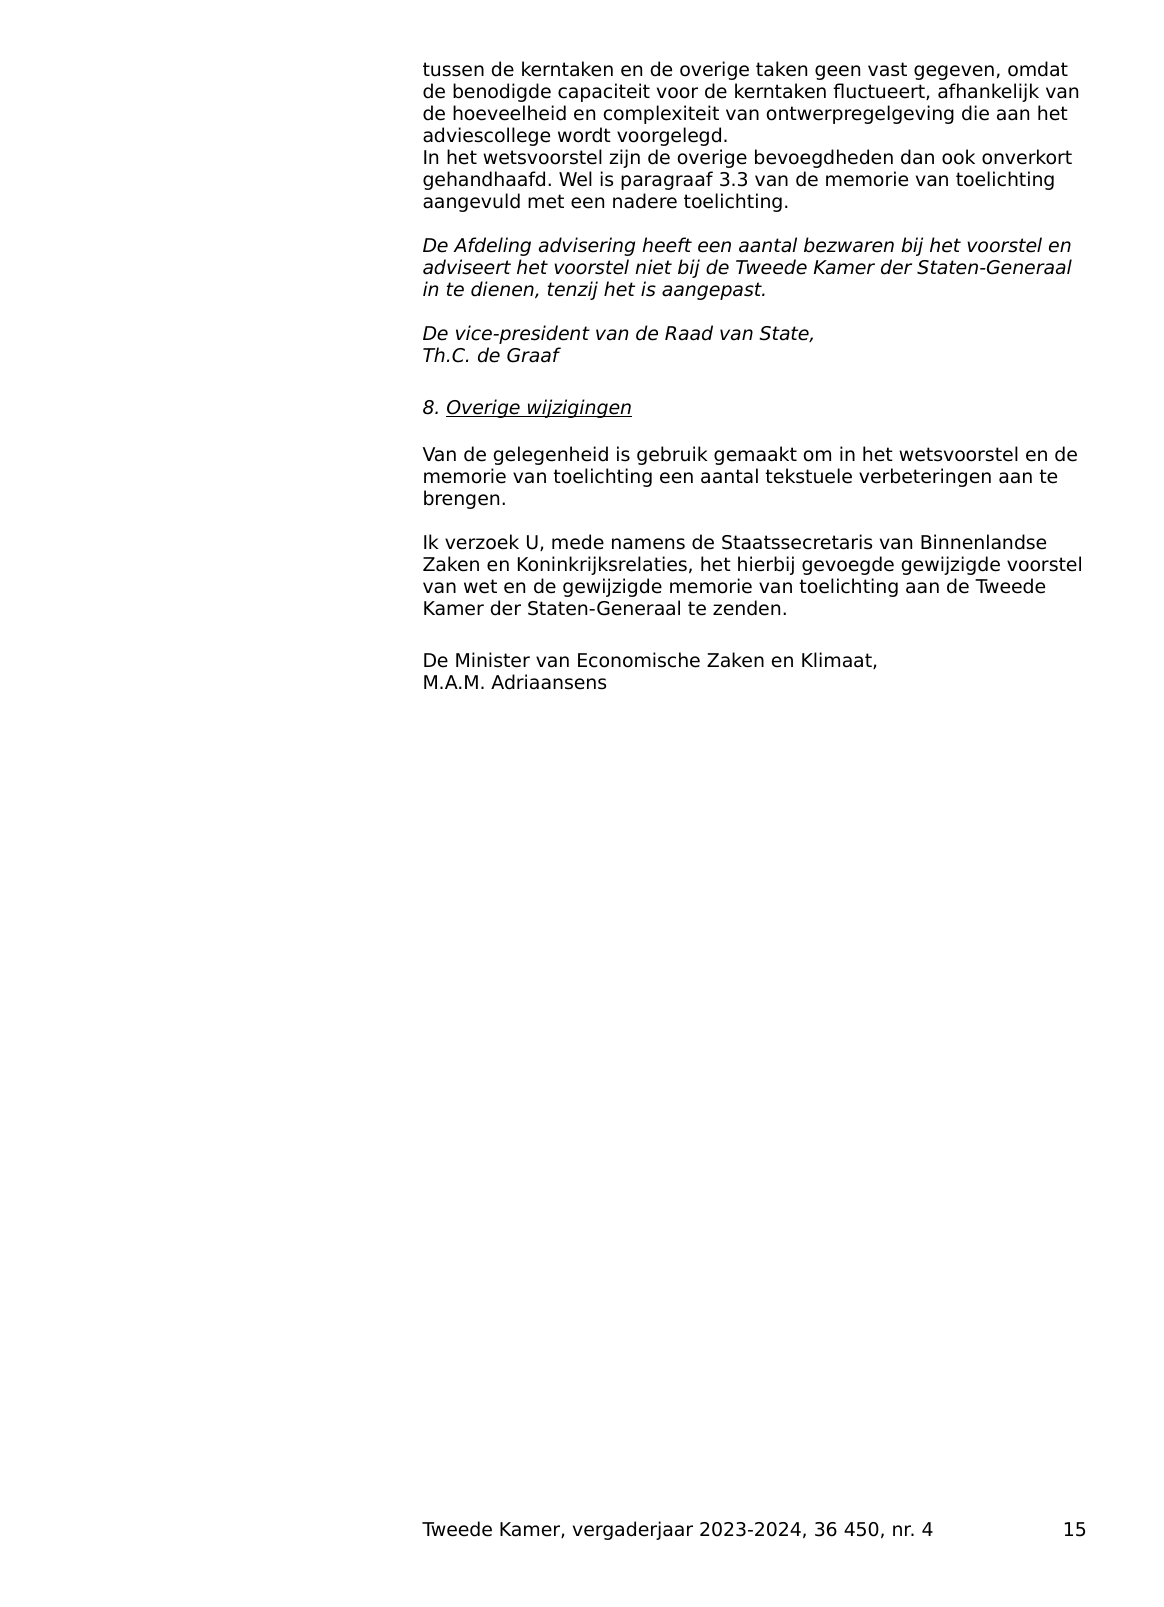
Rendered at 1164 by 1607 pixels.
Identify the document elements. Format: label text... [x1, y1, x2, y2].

subtitle 8. Overige wijzigingen [422, 397, 1087, 419]
text Ik verzoek U, mede namens de Staatssecretaris van Binnenlandse Zaken en Koninkrijksrelaties, het hierbij gevoegde gewijzigde voorstel van wet en de gewijzigde memorie van toelichting aan de Tweede Kamer der Staten-Generaal te zenden. [422, 532, 1087, 620]
text Th.C. de Graaf [422, 345, 1087, 367]
text In het wetsvoorstel zijn de overige bevoegdheden dan ook onverkort gehandhaafd. Wel is paragraaf 3.3 van de memorie van toelichting aangevuld met een nadere toelichting. [422, 147, 1087, 213]
text Van de gelegenheid is gebruik gemaakt om in het wetsvoorstel en de memorie van toelichting een aantal tekstuele verbeteringen aan te brengen. [422, 444, 1087, 510]
text De vice-president van de Raad van State, [422, 323, 1087, 345]
text tussen de kerntaken en de overige taken geen vast gegeven, omdat de benodigde capaciteit voor de kerntaken fluctueert, afhankelijk van de hoeveelheid en complexiteit van ontwerpregelgeving die aan het adviescollege wordt voorgelegd. [422, 59, 1087, 147]
text De Afdeling advisering heeft een aantal bezwaren bij het voorstel en adviseert het voorstel niet bij de Tweede Kamer der Staten-Generaal in te dienen, tenzij het is aangepast. [422, 235, 1087, 301]
text De Minister van Economische Zaken en Klimaat, M.A.M. Adriaansens [422, 650, 1087, 694]
